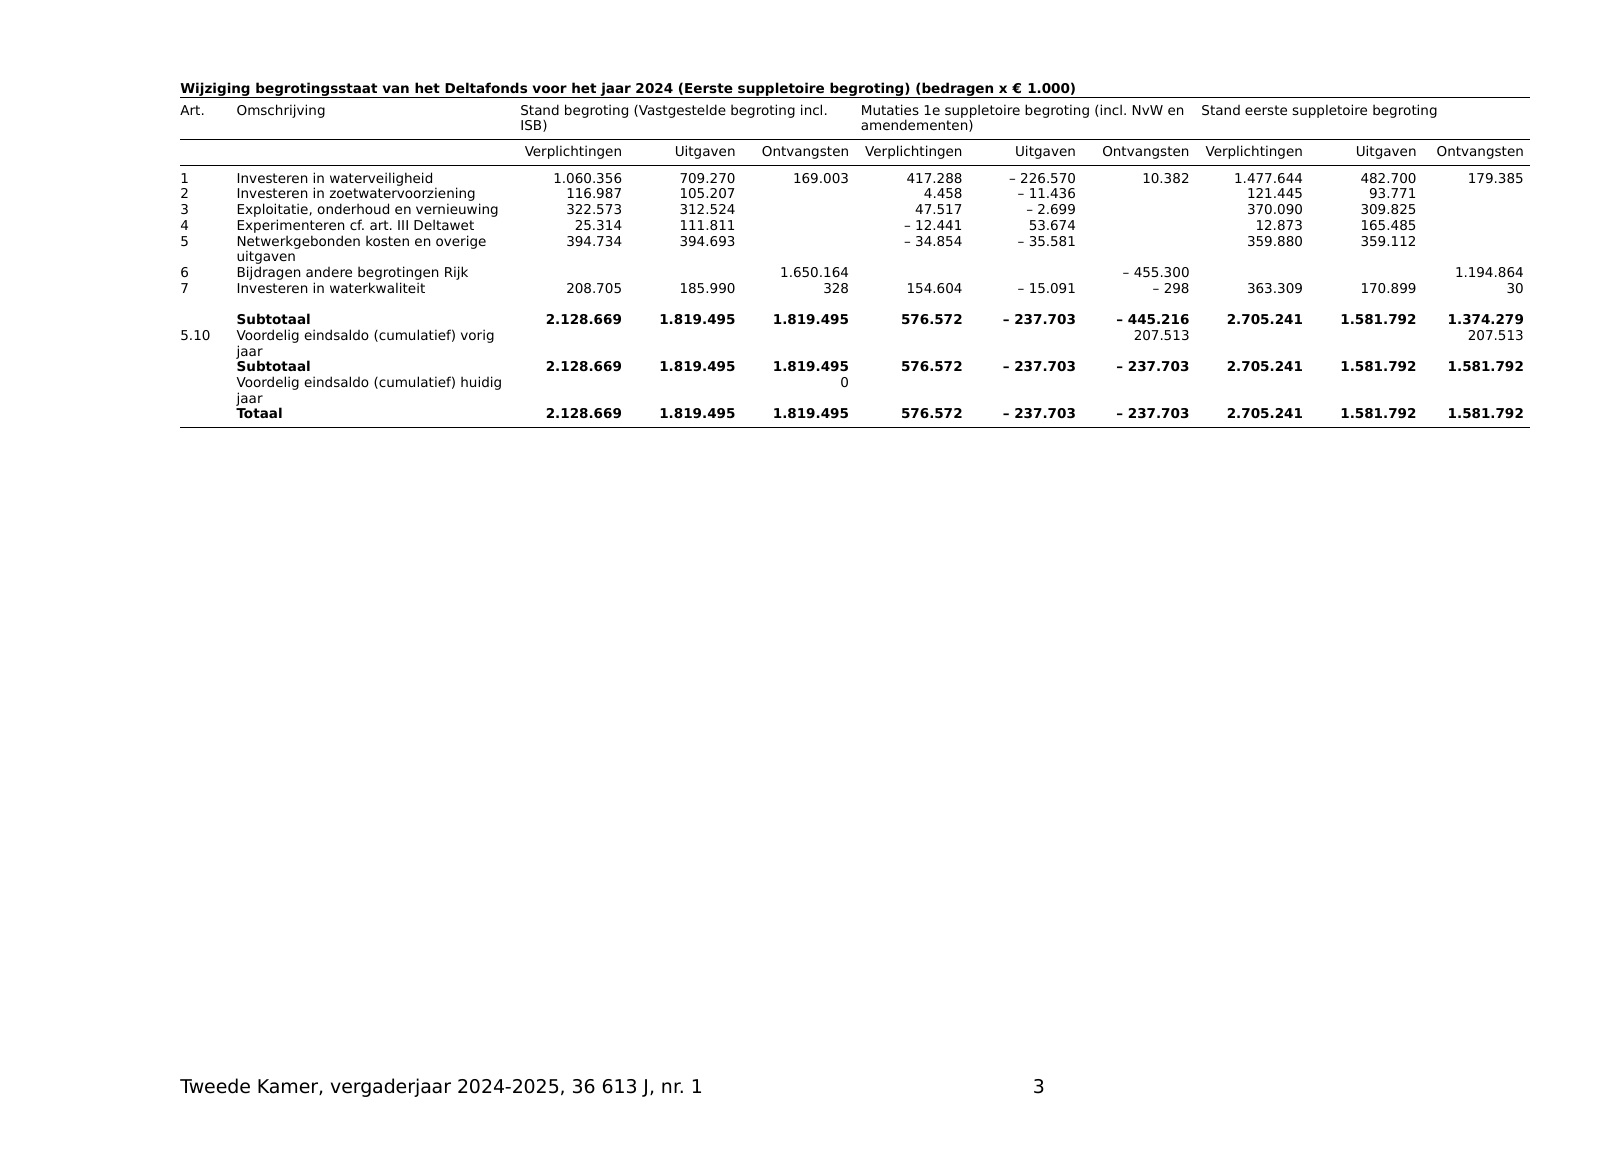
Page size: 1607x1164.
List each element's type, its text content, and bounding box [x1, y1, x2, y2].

table_cell [514, 328, 628, 359]
table_cell [1309, 265, 1422, 281]
table_cell [1422, 296, 1529, 312]
table_cell 312.524 [628, 202, 741, 218]
table_cell Subtotaal [231, 359, 514, 375]
table_cell 170.899 [1309, 281, 1422, 296]
table_cell Ontvangsten [1082, 140, 1195, 165]
table_cell [741, 186, 855, 202]
table_cell [741, 296, 855, 312]
table_cell 154.604 [855, 281, 968, 296]
table_cell [1195, 265, 1309, 281]
table_cell [1309, 296, 1422, 312]
table_cell 1.819.495 [628, 406, 741, 427]
table_cell [1309, 328, 1422, 359]
table_cell [180, 312, 231, 328]
table_cell [1422, 233, 1529, 265]
table_cell 12.873 [1195, 218, 1309, 233]
table_cell – 445.216 [1082, 312, 1195, 328]
table_cell 1 [180, 166, 231, 186]
table_cell 1.581.792 [1309, 359, 1422, 375]
table_cell [968, 265, 1082, 281]
table_cell Exploitatie, onderhoud en vernieuwing [231, 202, 514, 218]
table_cell 1.581.792 [1422, 406, 1529, 427]
table_cell [180, 140, 231, 165]
table_cell [1422, 218, 1529, 233]
table_cell – 11.436 [968, 186, 1082, 202]
table_cell 179.385 [1422, 166, 1529, 186]
table_cell [1422, 186, 1529, 202]
table_cell 576.572 [855, 406, 968, 427]
table_cell 1.819.495 [741, 406, 855, 427]
table_cell 47.517 [855, 202, 968, 218]
table_cell [514, 296, 628, 312]
table_cell [1082, 233, 1195, 265]
table_cell – 237.703 [968, 406, 1082, 427]
table_cell 394.734 [514, 233, 628, 265]
table_cell 370.090 [1195, 202, 1309, 218]
table_cell 4 [180, 218, 231, 233]
table_cell [1309, 375, 1422, 406]
table_cell [741, 218, 855, 233]
table_cell 576.572 [855, 312, 968, 328]
table_cell – 455.300 [1082, 265, 1195, 281]
table_cell 10.382 [1082, 166, 1195, 186]
table_cell 5 [180, 233, 231, 265]
table_cell [855, 265, 968, 281]
table_cell Omschrijving [231, 98, 514, 138]
table_cell Subtotaal [231, 312, 514, 328]
table_cell Uitgaven [628, 140, 741, 165]
table_cell – 226.570 [968, 166, 1082, 186]
table_cell [628, 328, 741, 359]
table_cell [968, 375, 1082, 406]
table_cell 576.572 [855, 359, 968, 375]
table_cell Mutaties 1e suppletoire begroting (incl. NvW en amendementen) [855, 98, 1195, 138]
table_cell 1.819.495 [628, 359, 741, 375]
table_cell – 237.703 [1082, 406, 1195, 427]
table_cell 1.060.356 [514, 166, 628, 186]
table_cell [231, 296, 514, 312]
table_cell 121.445 [1195, 186, 1309, 202]
table_cell 2.705.241 [1195, 312, 1309, 328]
table_cell 322.573 [514, 202, 628, 218]
table_cell – 298 [1082, 281, 1195, 296]
table_cell 1.819.495 [628, 312, 741, 328]
table_cell [1082, 218, 1195, 233]
table_cell Verplichtingen [1195, 140, 1309, 165]
table_cell – 12.441 [855, 218, 968, 233]
table_cell 1.581.792 [1309, 406, 1422, 427]
table_cell 1.194.864 [1422, 265, 1529, 281]
table_cell – 237.703 [968, 359, 1082, 375]
table_cell – 237.703 [1082, 359, 1195, 375]
table_cell Ontvangsten [741, 140, 855, 165]
table_cell – 237.703 [968, 312, 1082, 328]
table_cell 169.003 [741, 166, 855, 186]
table_cell [180, 359, 231, 375]
table_cell [741, 233, 855, 265]
table_cell 111.811 [628, 218, 741, 233]
table_cell [1082, 202, 1195, 218]
table_cell Bijdragen andere begrotingen Rijk [231, 265, 514, 281]
table_cell 25.314 [514, 218, 628, 233]
table_cell [231, 140, 514, 165]
table_header Wijziging begrotingsstaat van het Deltafonds voor het jaar 2024 (Eerste suppletoire begroting) (bedragen x € 1.000) [180, 81, 1529, 97]
table_cell [741, 328, 855, 359]
table_cell – 34.854 [855, 233, 968, 265]
table_cell [855, 375, 968, 406]
table_cell 53.674 [968, 218, 1082, 233]
table_cell 1.581.792 [1309, 312, 1422, 328]
table_cell Stand begroting (Vastgestelde begroting incl. ISB) [514, 98, 855, 138]
table_cell 363.309 [1195, 281, 1309, 296]
table_cell Investeren in waterkwaliteit [231, 281, 514, 296]
table_cell [968, 296, 1082, 312]
table_cell – 2.699 [968, 202, 1082, 218]
table_cell Uitgaven [968, 140, 1082, 165]
table_cell [855, 328, 968, 359]
table_cell [628, 375, 741, 406]
table_cell [1082, 186, 1195, 202]
table_cell [180, 296, 231, 312]
table_cell [628, 296, 741, 312]
table_cell 359.112 [1309, 233, 1422, 265]
table_cell 105.207 [628, 186, 741, 202]
table_cell [1082, 375, 1195, 406]
table_cell [968, 328, 1082, 359]
table_cell 165.485 [1309, 218, 1422, 233]
table_cell 2.705.241 [1195, 406, 1309, 427]
table_cell 2.128.669 [514, 359, 628, 375]
table_cell 1.477.644 [1195, 166, 1309, 186]
table_cell 207.513 [1422, 328, 1529, 359]
table_cell Netwerkgebonden kosten en overige uitgaven [231, 233, 514, 265]
table_cell [1195, 375, 1309, 406]
table_cell 1.819.495 [741, 359, 855, 375]
table_cell Investeren in zoetwatervoorziening [231, 186, 514, 202]
table_cell 394.693 [628, 233, 741, 265]
table_cell 7 [180, 281, 231, 296]
table_cell Stand eerste suppletoire begroting [1195, 98, 1529, 138]
table_cell Investeren in waterveiligheid [231, 166, 514, 186]
table_cell [855, 296, 968, 312]
table_cell 30 [1422, 281, 1529, 296]
table_cell 3 [180, 202, 231, 218]
table_cell 1.374.279 [1422, 312, 1529, 328]
table_cell 709.270 [628, 166, 741, 186]
table_cell [741, 202, 855, 218]
table_cell 4.458 [855, 186, 968, 202]
table_cell 2.705.241 [1195, 359, 1309, 375]
table_cell Voordelig eindsaldo (cumulatief) vorig jaar [231, 328, 514, 359]
table_cell [514, 375, 628, 406]
table_cell 2 [180, 186, 231, 202]
table_cell [1195, 328, 1309, 359]
table_cell Verplichtingen [514, 140, 628, 165]
table_cell 208.705 [514, 281, 628, 296]
table_cell – 15.091 [968, 281, 1082, 296]
table_cell 2.128.669 [514, 312, 628, 328]
table_cell 2.128.669 [514, 406, 628, 427]
table_cell – 35.581 [968, 233, 1082, 265]
table_cell 1.650.164 [741, 265, 855, 281]
table_cell 1.819.495 [741, 312, 855, 328]
table_cell 328 [741, 281, 855, 296]
table_cell Verplichtingen [855, 140, 968, 165]
table_cell [1082, 296, 1195, 312]
table_cell 309.825 [1309, 202, 1422, 218]
table_cell 207.513 [1082, 328, 1195, 359]
table_cell [1195, 296, 1309, 312]
table_cell 482.700 [1309, 166, 1422, 186]
table_cell Voordelig eindsaldo (cumulatief) huidig jaar [231, 375, 514, 406]
table_cell 1.581.792 [1422, 359, 1529, 375]
table_cell Art. [180, 98, 231, 138]
table_cell 417.288 [855, 166, 968, 186]
table_cell Uitgaven [1309, 140, 1422, 165]
table_cell 116.987 [514, 186, 628, 202]
table_cell 185.990 [628, 281, 741, 296]
table_cell [628, 265, 741, 281]
table_cell Totaal [231, 406, 514, 427]
table_cell Experimenteren cf. art. III Deltawet [231, 218, 514, 233]
table_cell [514, 265, 628, 281]
table_cell [180, 406, 231, 427]
table_cell 93.771 [1309, 186, 1422, 202]
table_cell Ontvangsten [1422, 140, 1529, 165]
table_cell [180, 375, 231, 406]
table_cell 0 [741, 375, 855, 406]
table_cell [1422, 202, 1529, 218]
table_cell 359.880 [1195, 233, 1309, 265]
table_cell [1422, 375, 1529, 406]
table_cell 6 [180, 265, 231, 281]
table_cell 5.10 [180, 328, 231, 359]
